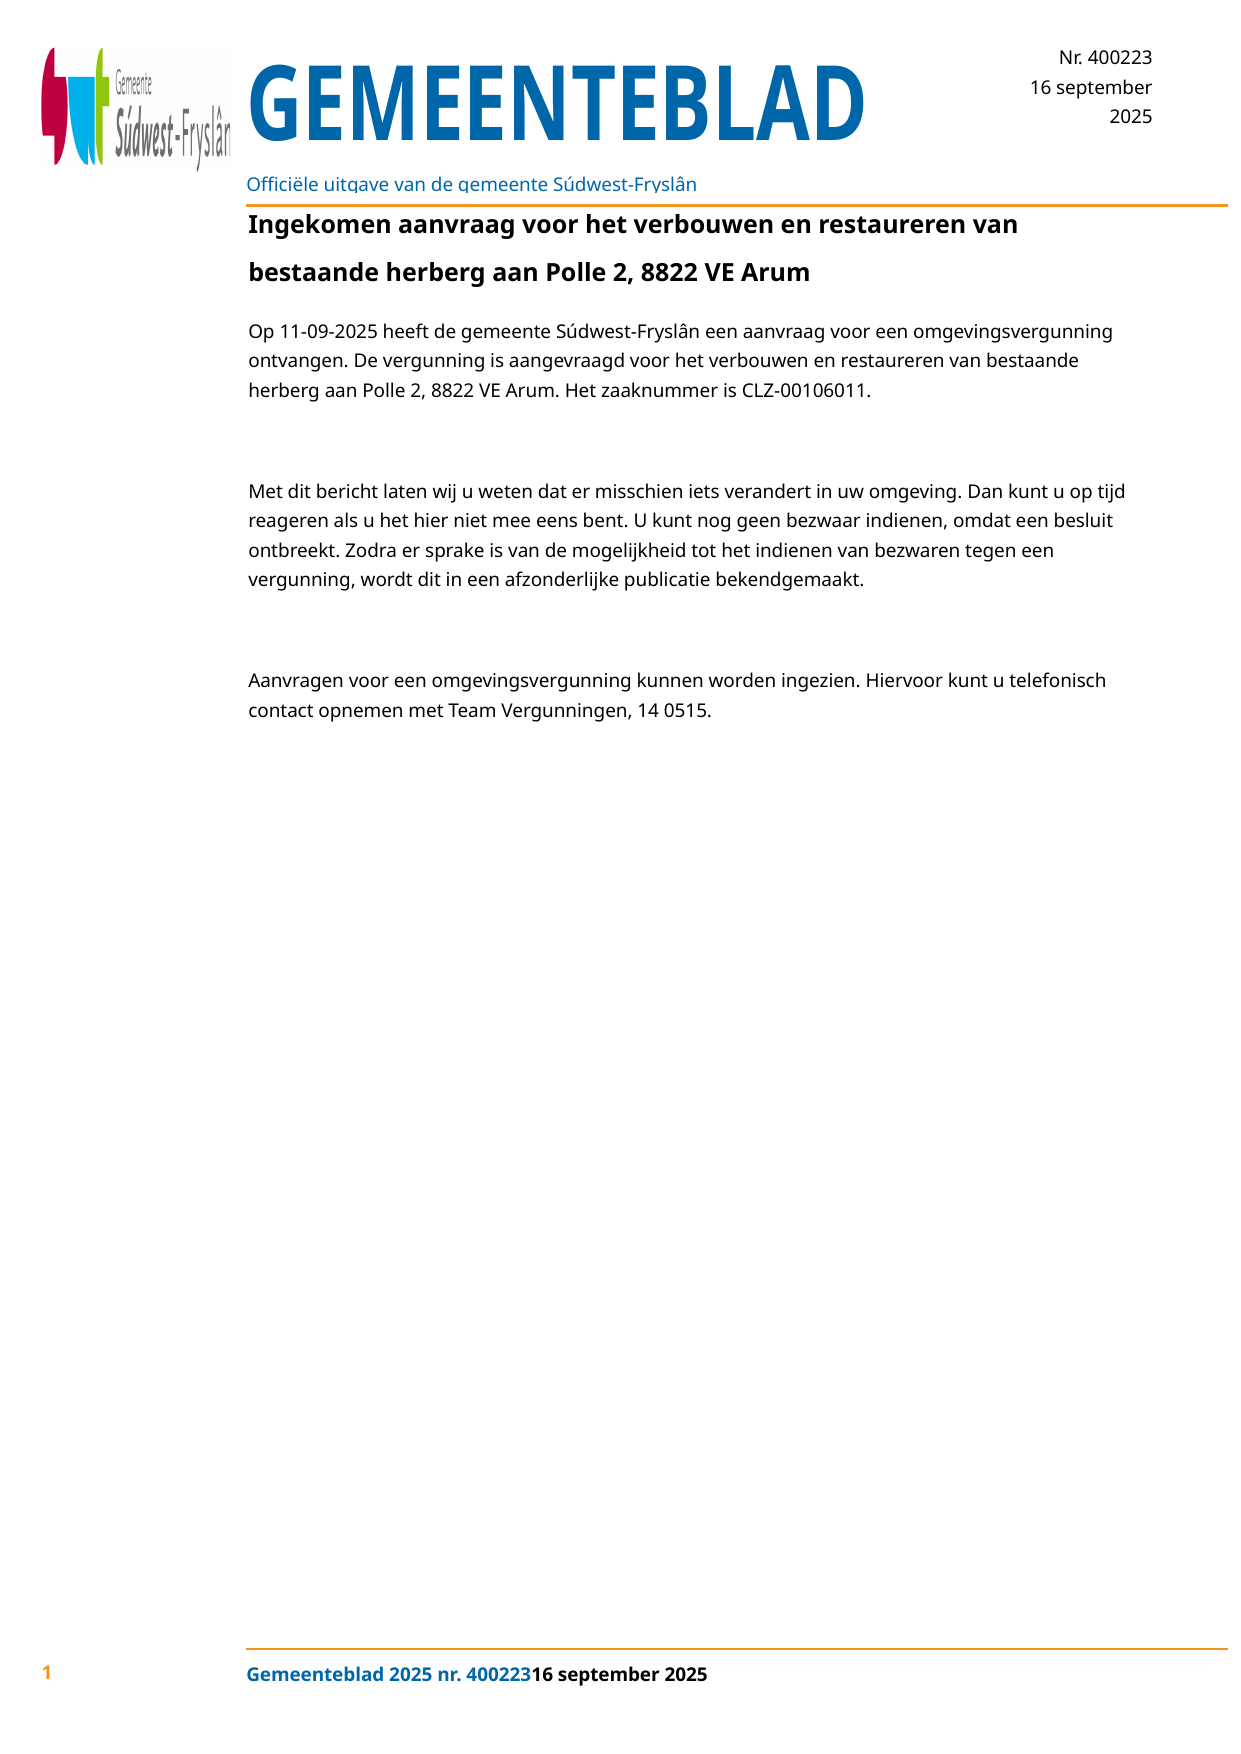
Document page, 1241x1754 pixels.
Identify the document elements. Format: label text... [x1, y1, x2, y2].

picture [41, 47, 231, 172]
text Op 11-09-2025 heeft de gemeente Súdwest-Fryslân een aanvraag voor een omgevingsvergunning ontvangen. De vergunning is aangevraagd voor het verbouwen en restaureren van bestaande herberg aan Polle 2, 8822 VE Arum. Het zaaknummer is CLZ-00106011. [248, 318, 1152, 403]
text Aanvragen voor een omgevingsvergunning kunnen worden ingezien. Hiervoor kunt u telefonisch contact opnemen met Team Vergunningen, 14 0515. [248, 667, 1152, 723]
text Ingekomen aanvraag voor het verbouwen en restaureren van bestaande herberg aan Polle 2, 8822 VE Arum [248, 207, 1152, 288]
text Met dit bericht laten wij u weten dat er misschien iets verandert in uw omgeving. Dan kunt u op tijd reageren als u het hier niet mee eens bent. U kunt nog geen bezwaar indienen, omdat een besluit ontbreekt. Zodra er sprake is van de mogelijkheid tot het indienen van bezwaren tegen een vergunning, wordt dit in een afzonderlijke publicatie bekendgemaakt. [248, 478, 1152, 592]
